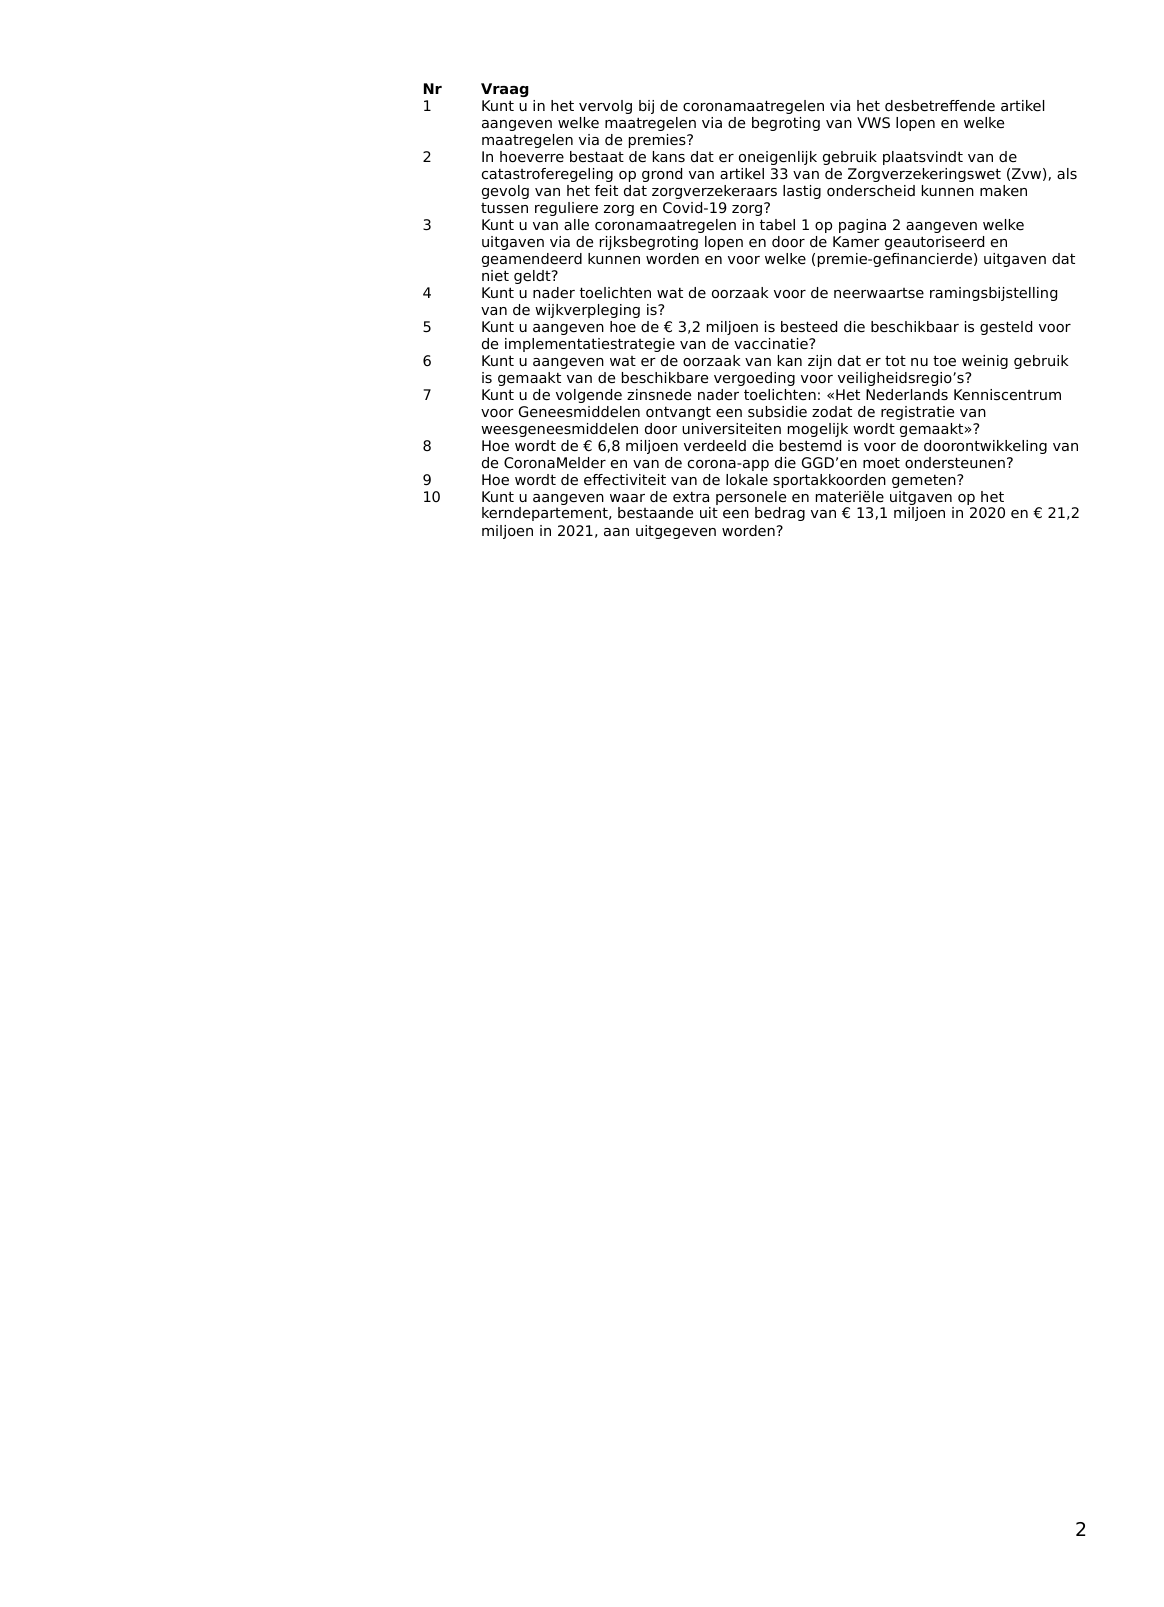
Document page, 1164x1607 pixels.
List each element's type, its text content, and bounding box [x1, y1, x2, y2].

table_cell Kunt u aangeven wat er de oorzaak van kan zijn dat er tot nu toe weinig gebruik is gemaakt van de beschikbare vergoeding voor veiligheidsregio’s? [475, 353, 1087, 387]
table_cell 3 [422, 217, 475, 285]
table_cell Kunt u aangeven hoe de € 3,2 miljoen is besteed die beschikbaar is gesteld voor de implementatiestrategie van de vaccinatie? [475, 319, 1087, 353]
table_cell 7 [422, 387, 475, 437]
table_cell 10 [422, 489, 475, 539]
table_cell Kunt u de volgende zinsnede nader toelichten: «Het Nederlands Kenniscentrum voor Geneesmiddelen ontvangt een subsidie zodat de registratie van weesgeneesmiddelen door universiteiten mogelijk wordt gemaakt»? [475, 387, 1087, 437]
table_cell 1 [422, 98, 475, 149]
table_cell Kunt u in het vervolg bij de coronamaatregelen via het desbetreffende artikel aangeven welke maatregelen via de begroting van VWS lopen en welke maatregelen via de premies? [475, 98, 1087, 149]
table_cell Hoe wordt de effectiviteit van de lokale sportakkoorden gemeten? [475, 471, 1087, 488]
table_cell 2 [422, 149, 475, 217]
table_cell 9 [422, 471, 475, 488]
table_cell Hoe wordt de € 6,8 miljoen verdeeld die bestemd is voor de doorontwikkeling van de CoronaMelder en van de corona-app die GGD’en moet ondersteunen? [475, 438, 1087, 471]
table_cell 6 [422, 353, 475, 387]
table_cell 5 [422, 319, 475, 353]
table_cell Kunt u nader toelichten wat de oorzaak voor de neerwaartse ramingsbijstelling van de wijkverpleging is? [475, 285, 1087, 319]
table_cell 8 [422, 438, 475, 471]
table_header Vraag [475, 81, 1087, 98]
table_cell 4 [422, 285, 475, 319]
table_cell In hoeverre bestaat de kans dat er oneigenlijk gebruik plaatsvindt van de catastroferegeling op grond van artikel 33 van de Zorgverzekeringswet (Zvw), als gevolg van het feit dat zorgverzekeraars lastig onderscheid kunnen maken tussen reguliere zorg en Covid-19 zorg? [475, 149, 1087, 217]
table_cell Kunt u van alle coronamaatregelen in tabel 1 op pagina 2 aangeven welke uitgaven via de rijksbegroting lopen en door de Kamer geautoriseerd en geamendeerd kunnen worden en voor welke (premie-gefinancierde) uitgaven dat niet geldt? [475, 217, 1087, 285]
table_header Nr [422, 81, 475, 98]
table_cell Kunt u aangeven waar de extra personele en materiële uitgaven op het kerndepartement, bestaande uit een bedrag van € 13,1 miljoen in 2020 en € 21,2 miljoen in 2021, aan uitgegeven worden? [475, 489, 1087, 539]
